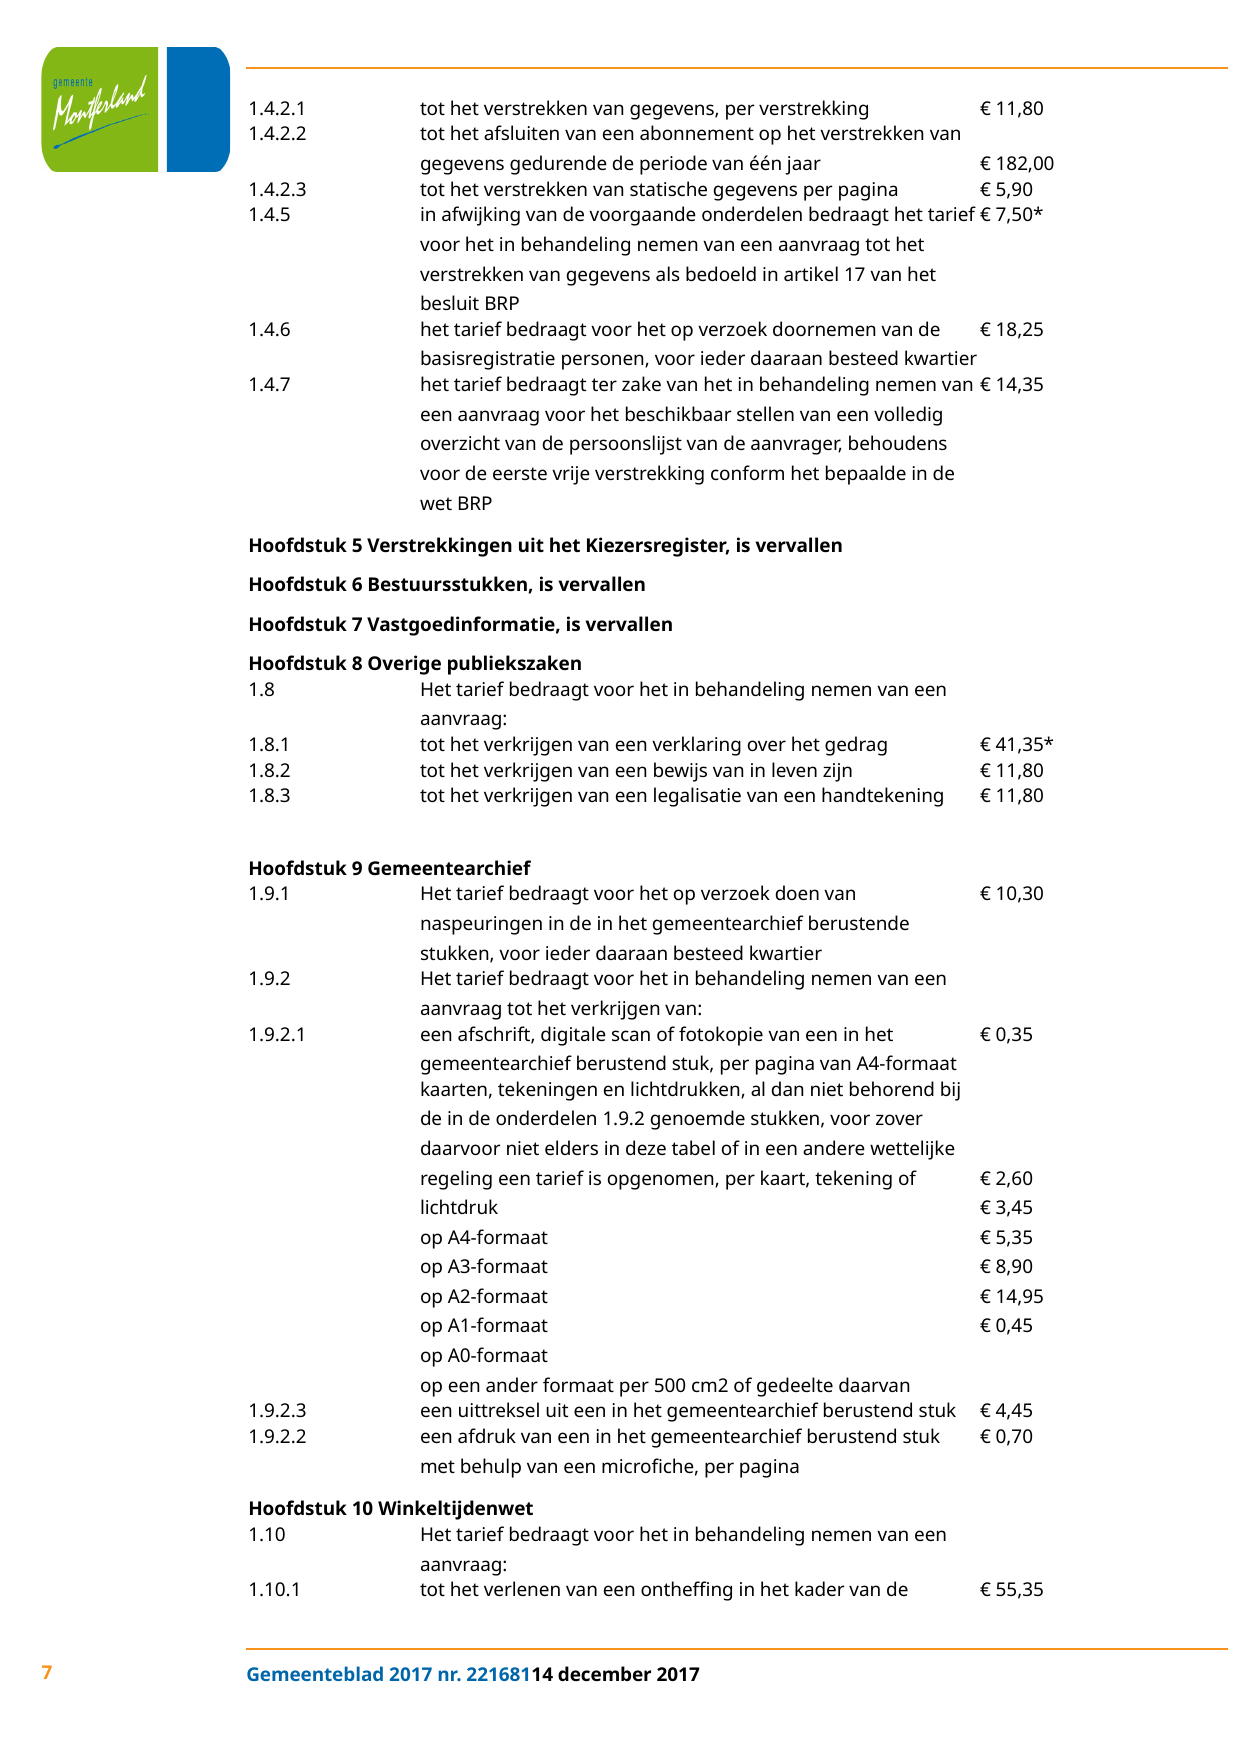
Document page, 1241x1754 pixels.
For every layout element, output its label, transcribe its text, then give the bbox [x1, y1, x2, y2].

table_header 1.10 [248, 1521, 420, 1577]
table_cell € 11,80 [980, 783, 1152, 808]
table_cell 1.4.2.2 [248, 121, 420, 176]
table_cell Het tarief bedraagt voor het in behandeling nemen van een aanvraag tot het verkrijgen van: [420, 965, 980, 1021]
table_cell tot het verstrekken van gegevens, per verstrekking [420, 95, 980, 121]
table_header Het tarief bedraagt voor het in behandeling nemen van een aanvraag: [420, 676, 980, 731]
text Hoofdstuk 8 Overige publiekszaken [248, 650, 1152, 676]
table_cell kaarten, tekeningen en lichtdrukken, al dan niet behorend bij de in de onderdelen 1.9.2 genoemde stukken, voor zover daarvoor niet elders in deze tabel of in een andere wettelijke regeling een tarief is opgenomen, per kaart, tekening of lichtdruk op A4-formaat op A3-formaat op A2-formaat op A1-formaat op A0-formaat op een ander formaat per 500 cm2 of gedeelte daarvan [420, 1076, 980, 1398]
table_cell tot het verlenen van een ontheffing in het kader van de [420, 1577, 980, 1602]
table_header Het tarief bedraagt voor het op verzoek doen van naspeuringen in de in het gemeentearchief berustende stukken, voor ieder daaraan besteed kwartier [420, 881, 980, 965]
picture [41, 47, 231, 172]
table_cell 1.9.2.2 [248, 1423, 420, 1479]
text Hoofdstuk 9 Gemeentearchief [248, 855, 1152, 880]
table_header 1.9.1 [248, 881, 420, 965]
table_cell het tarief bedraagt voor het op verzoek doornemen van de basisregistratie personen, voor ieder daaraan besteed kwartier [420, 316, 980, 371]
table_cell tot het verstrekken van statische gegevens per pagina [420, 176, 980, 202]
table_header Het tarief bedraagt voor het in behandeling nemen van een aanvraag: [420, 1521, 980, 1577]
table_cell € 11,80 [980, 95, 1152, 121]
table_cell tot het verkrijgen van een verklaring over het gedrag [420, 731, 980, 757]
table_cell 1.9.2 [248, 965, 420, 1021]
text Hoofdstuk 10 Winkeltijdenwet [248, 1495, 1152, 1521]
table_cell 1.4.7 [248, 371, 420, 515]
table_cell € 55,35 [980, 1577, 1152, 1602]
table_cell 1.8.1 [248, 731, 420, 757]
table_cell het tarief bedraagt ter zake van het in behandeling nemen van een aanvraag voor het beschikbaar stellen van een volledig overzicht van de persoonslijst van de aanvrager, behoudens voor de eerste vrije verstrekking conform het bepaalde in de wet BRP [420, 371, 980, 515]
table_cell € 0,70 [980, 1423, 1152, 1479]
table_cell € 4,45 [980, 1398, 1152, 1423]
table_cell € 7,50* [980, 202, 1152, 316]
table_header € 10,30 [980, 881, 1152, 965]
table_cell € 18,25 [980, 316, 1152, 371]
table_cell 1.9.2.3 [248, 1398, 420, 1423]
table_cell 1.4.6 [248, 316, 420, 371]
table_cell [980, 965, 1152, 1021]
table_cell € 11,80 [980, 757, 1152, 783]
table_cell 1.4.5 [248, 202, 420, 316]
text Hoofdstuk 7 Vastgoedinformatie, is vervallen [248, 611, 1152, 636]
table_cell 1.8.2 [248, 757, 420, 783]
table_cell € 5,90 [980, 176, 1152, 202]
table_cell 1.4.2.1 [248, 95, 420, 121]
table_cell 1.4.2.3 [248, 176, 420, 202]
table_cell € 2,60 € 3,45 € 5,35 € 8,90 € 14,95 € 0,45 [980, 1076, 1152, 1398]
table_cell tot het verkrijgen van een bewijs van in leven zijn [420, 757, 980, 783]
table_cell tot het verkrijgen van een legalisatie van een handtekening [420, 783, 980, 808]
table_cell € 0,35 [980, 1021, 1152, 1076]
table_cell een afdruk van een in het gemeentearchief berustend stuk met behulp van een microfiche, per pagina [420, 1423, 980, 1479]
table_cell 1.8.3 [248, 783, 420, 808]
text Hoofdstuk 5 Verstrekkingen uit het Kiezersregister, is vervallen [248, 532, 1152, 558]
table_cell een afschrift, digitale scan of fotokopie van een in het gemeentearchief berustend stuk, per pagina van A4-formaat [420, 1021, 980, 1076]
table_cell 1.9.2.1 [248, 1021, 420, 1076]
table_cell € 14,35 [980, 371, 1152, 515]
table_header [980, 1521, 1152, 1577]
text Hoofdstuk 6 Bestuursstukken, is vervallen [248, 571, 1152, 597]
table_cell tot het afsluiten van een abonnement op het verstrekken van gegevens gedurende de periode van één jaar [420, 121, 980, 176]
table_header 1.8 [248, 676, 420, 731]
table_cell in afwijking van de voorgaande onderdelen bedraagt het tarief voor het in behandeling nemen van een aanvraag tot het verstrekken van gegevens als bedoeld in artikel 17 van het besluit BRP [420, 202, 980, 316]
table_cell € 182,00 [980, 121, 1152, 176]
table_cell [248, 1076, 420, 1398]
table_cell 1.10.1 [248, 1577, 420, 1602]
table_cell een uittreksel uit een in het gemeentearchief berustend stuk [420, 1398, 980, 1423]
table_cell € 41,35* [980, 731, 1152, 757]
table_header [980, 676, 1152, 731]
